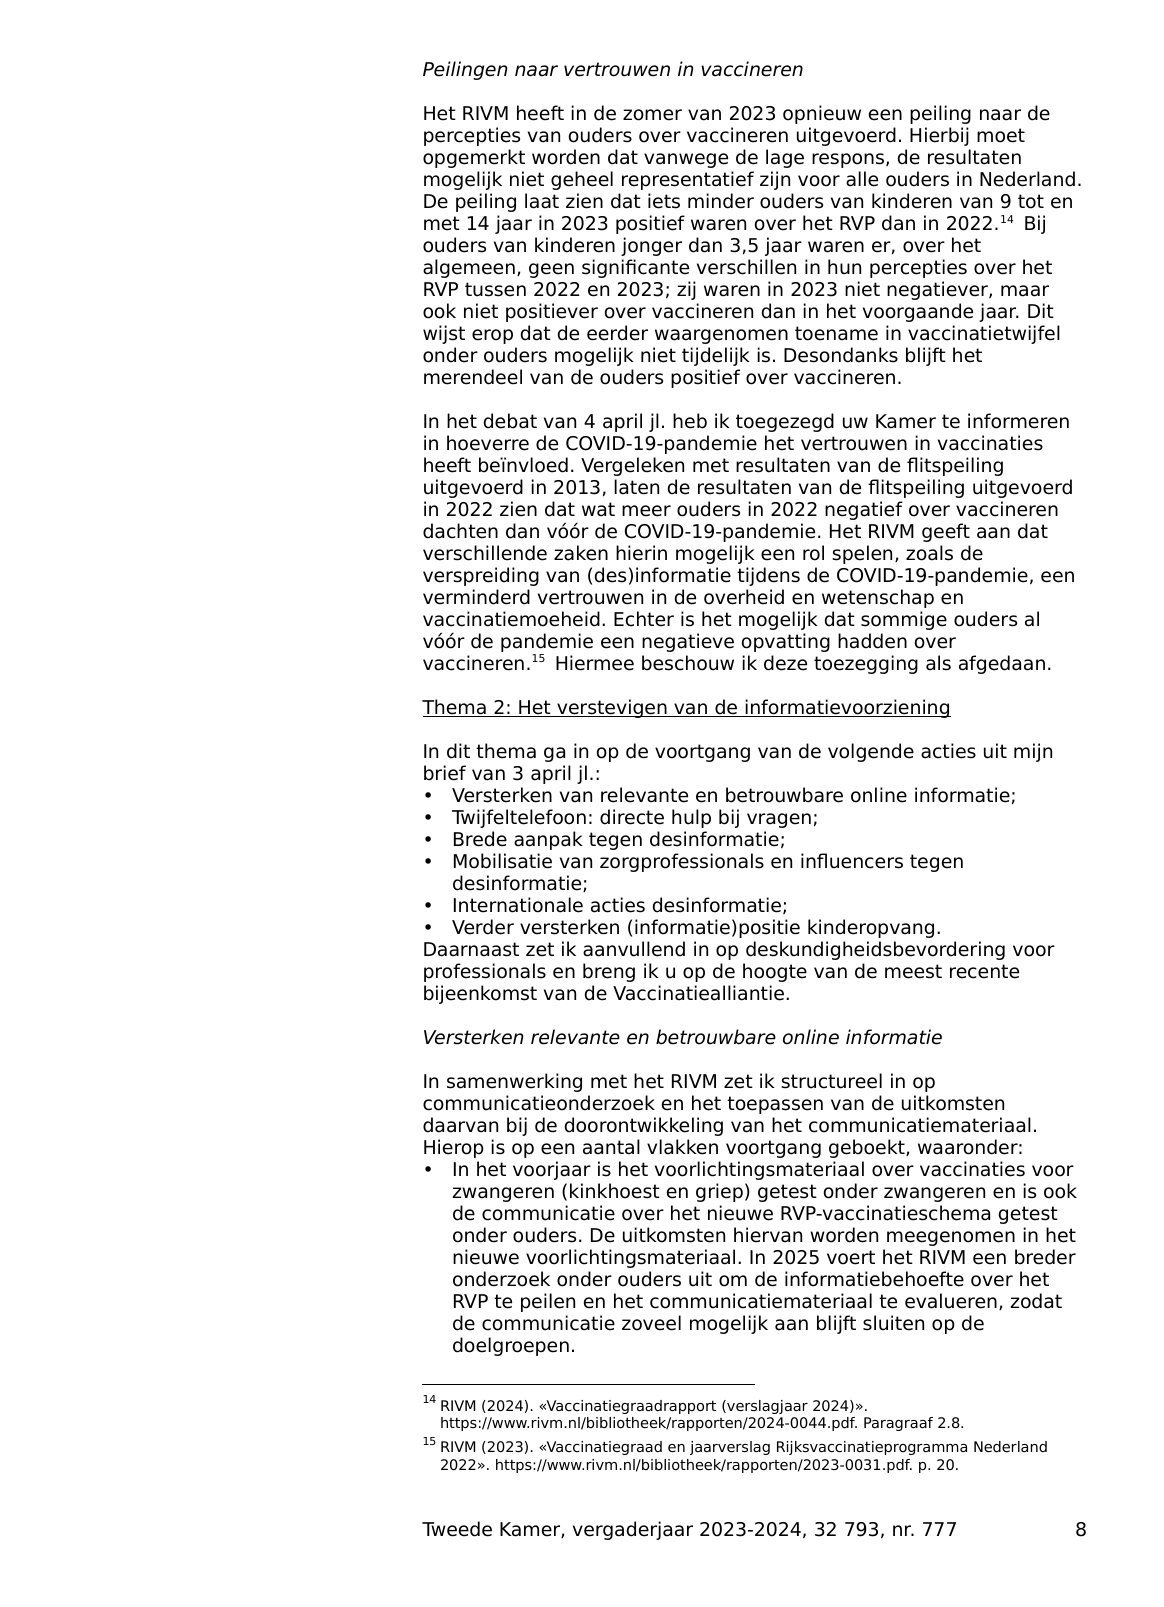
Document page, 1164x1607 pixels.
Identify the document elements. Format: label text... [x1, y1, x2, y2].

text • Twijfeltelefoon: directe hulp bij vragen; [422, 807, 1087, 829]
text RIVM (2023). «Vaccinatiegraad en jaarverslag Rijksvaccinatieprogramma Nederland 2022». https://www.rivm.nl/bibliotheek/rapporten/2023-0031.pdf. p. 20. [422, 1435, 1087, 1474]
text • Verder versterken (informatie)positie kinderopvang. [422, 917, 1087, 939]
subtitle Thema 2: Het verstevigen van de informatievoorziening [422, 697, 1087, 719]
subtitle Versterken relevante en betrouwbare online informatie [422, 1027, 1087, 1049]
text In dit thema ga in op de voortgang van de volgende acties uit mijn brief van 3 april jl.: [422, 741, 1087, 785]
text Het RIVM heeft in de zomer van 2023 opnieuw een peiling naar de percepties van ouders over vaccineren uitgevoerd. Hierbij moet opgemerkt worden dat vanwege de lage respons, de resultaten mogelijk niet geheel representatief zijn voor alle ouders in Nederland. De peiling laat zien dat iets minder ouders van kinderen van 9 tot en met 14 jaar in 2023 positief waren over het RVP dan in 2022. Bij ouders van kinderen jonger dan 3,5 jaar waren er, over het algemeen, geen significante verschillen in hun percepties over het RVP tussen 2022 en 2023; zij waren in 2023 niet negatiever, maar ook niet positiever over vaccineren dan in het voorgaande jaar. Dit wijst erop dat de eerder waargenomen toename in vaccinatietwijfel onder ouders mogelijk niet tijdelijk is. Desondanks blijft het merendeel van de ouders positief over vaccineren. [422, 103, 1087, 389]
text • Mobilisatie van zorgprofessionals en influencers tegen desinformatie; [422, 851, 1087, 895]
text In samenwerking met het RIVM zet ik structureel in op communicatieonderzoek en het toepassen van de uitkomsten daarvan bij de doorontwikkeling van het communicatiemateriaal. Hierop is op een aantal vlakken voortgang geboekt, waaronder: [422, 1071, 1087, 1159]
text • Versterken van relevante en betrouwbare online informatie; [422, 785, 1087, 807]
text RIVM (2024). «Vaccinatiegraadrapport (verslagjaar 2024)». https://www.rivm.nl/bibliotheek/rapporten/2024-0044.pdf. Paragraaf 2.8. [422, 1393, 1087, 1432]
text • Brede aanpak tegen desinformatie; [422, 829, 1087, 851]
text • Internationale acties desinformatie; [422, 895, 1087, 917]
subtitle Peilingen naar vertrouwen in vaccineren [422, 59, 1087, 81]
text • In het voorjaar is het voorlichtingsmateriaal over vaccinaties voor zwangeren (kinkhoest en griep) getest onder zwangeren en is ook de communicatie over het nieuwe RVP-vaccinatieschema getest onder ouders. De uitkomsten hiervan worden meegenomen in het nieuwe voorlichtingsmateriaal. In 2025 voert het RIVM een breder onderzoek onder ouders uit om de informatiebehoefte over het RVP te peilen en het communicatiemateriaal te evalueren, zodat de communicatie zoveel mogelijk aan blijft sluiten op de doelgroepen. [422, 1159, 1087, 1357]
text In het debat van 4 april jl. heb ik toegezegd uw Kamer te informeren in hoeverre de COVID-19-pandemie het vertrouwen in vaccinaties heeft beïnvloed. Vergeleken met resultaten van de flitspeiling uitgevoerd in 2013, laten de resultaten van de flitspeiling uitgevoerd in 2022 zien dat wat meer ouders in 2022 negatief over vaccineren dachten dan vóór de COVID-19-pandemie. Het RIVM geeft aan dat verschillende zaken hierin mogelijk een rol spelen, zoals de verspreiding van (des)informatie tijdens de COVID-19-pandemie, een verminderd vertrouwen in de overheid en wetenschap en vaccinatiemoeheid. Echter is het mogelijk dat sommige ouders al vóór de pandemie een negatieve opvatting hadden over vaccineren. Hiermee beschouw ik deze toezegging als afgedaan. [422, 411, 1087, 675]
text Daarnaast zet ik aanvullend in op deskundigheidsbevordering voor professionals en breng ik u op de hoogte van de meest recente bijeenkomst van de Vaccinatiealliantie. [422, 939, 1087, 1005]
